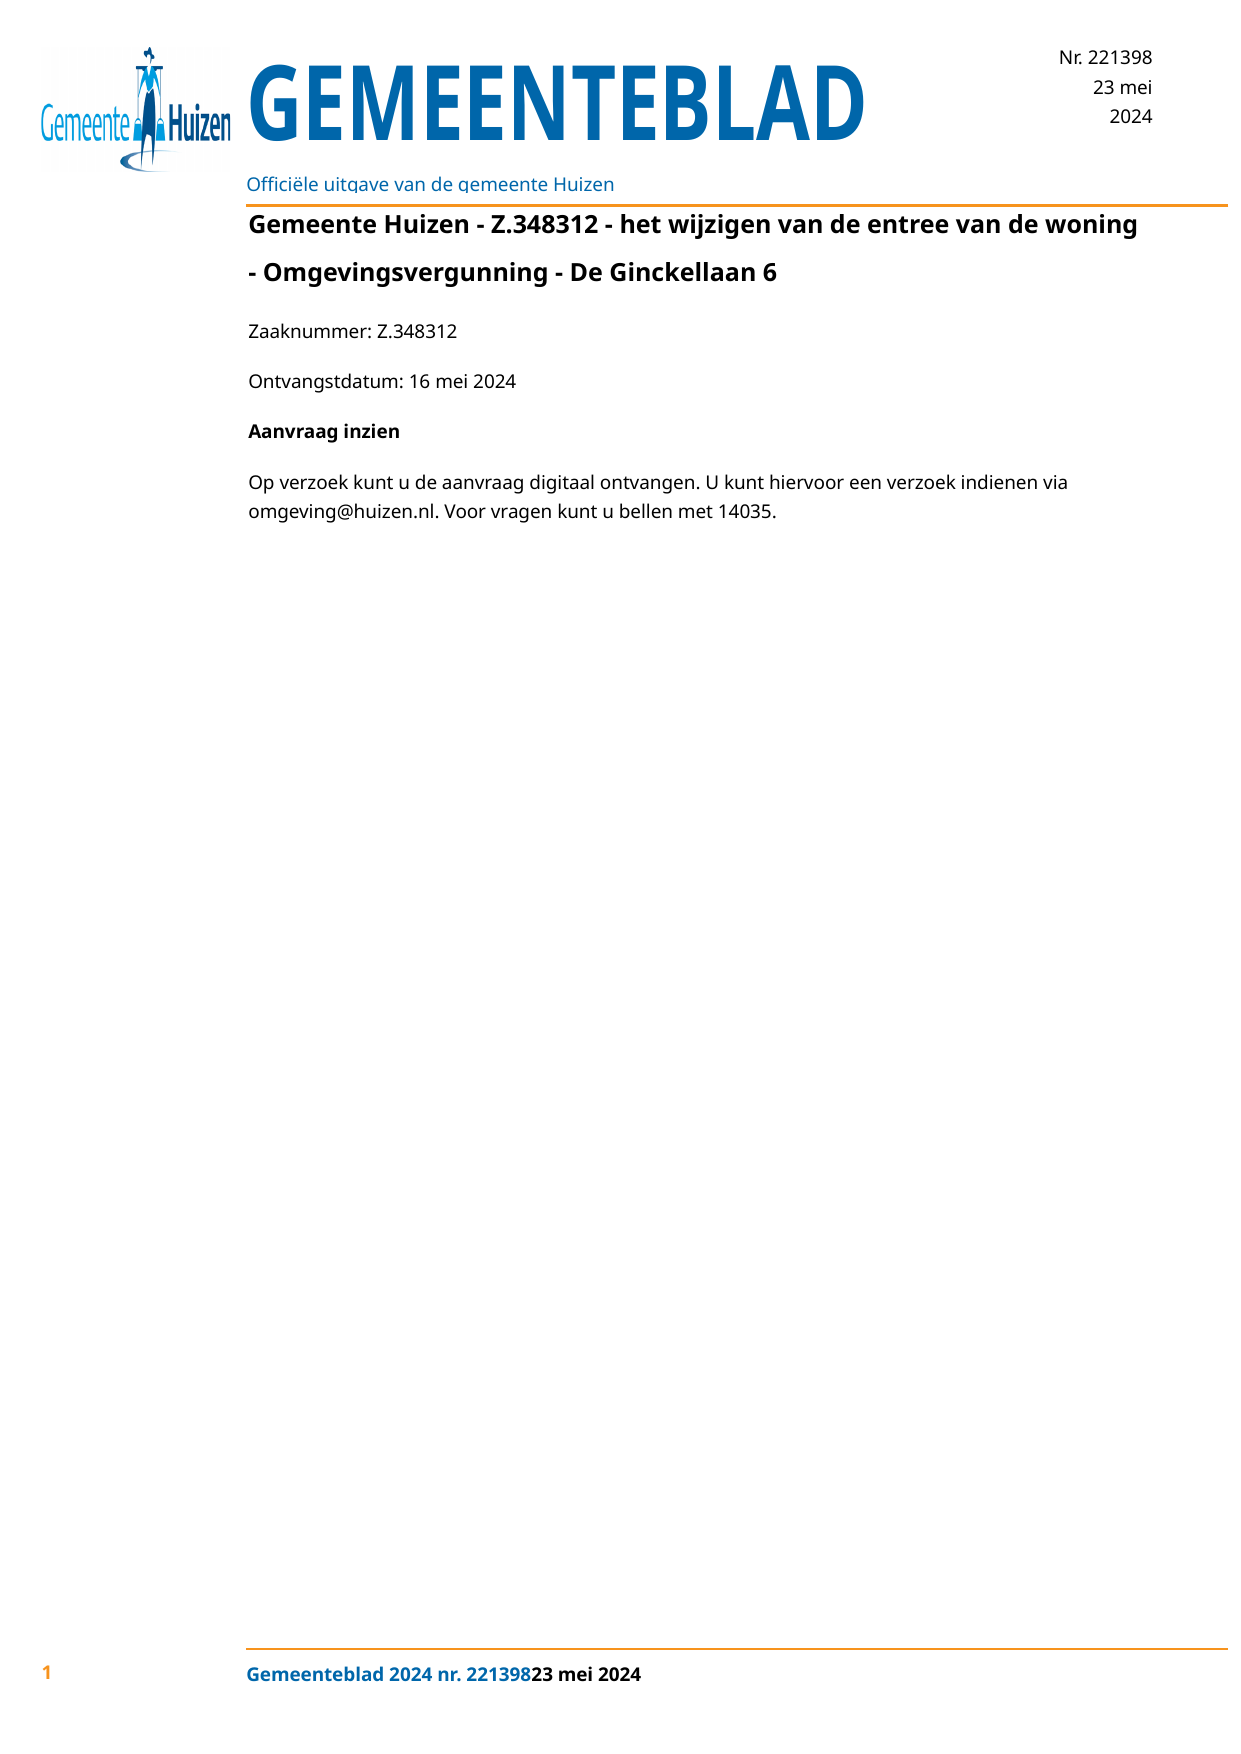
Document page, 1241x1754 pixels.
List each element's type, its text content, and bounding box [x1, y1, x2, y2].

text Op verzoek kunt u de aanvraag digitaal ontvangen. U kunt hiervoor een verzoek indienen via omgeving@huizen.nl. Voor vragen kunt u bellen met 14035. [248, 469, 1152, 524]
text Zaaknummer: Z.348312 [248, 318, 1152, 344]
text Aanvraag inzien [248, 419, 1152, 444]
picture [41, 47, 231, 172]
text Ontvangstdatum: 16 mei 2024 [248, 368, 1152, 394]
text Gemeente Huizen - Z.348312 - het wijzigen van de entree van de woning - Omgevingsvergunning - De Ginckellaan 6 [248, 207, 1152, 288]
